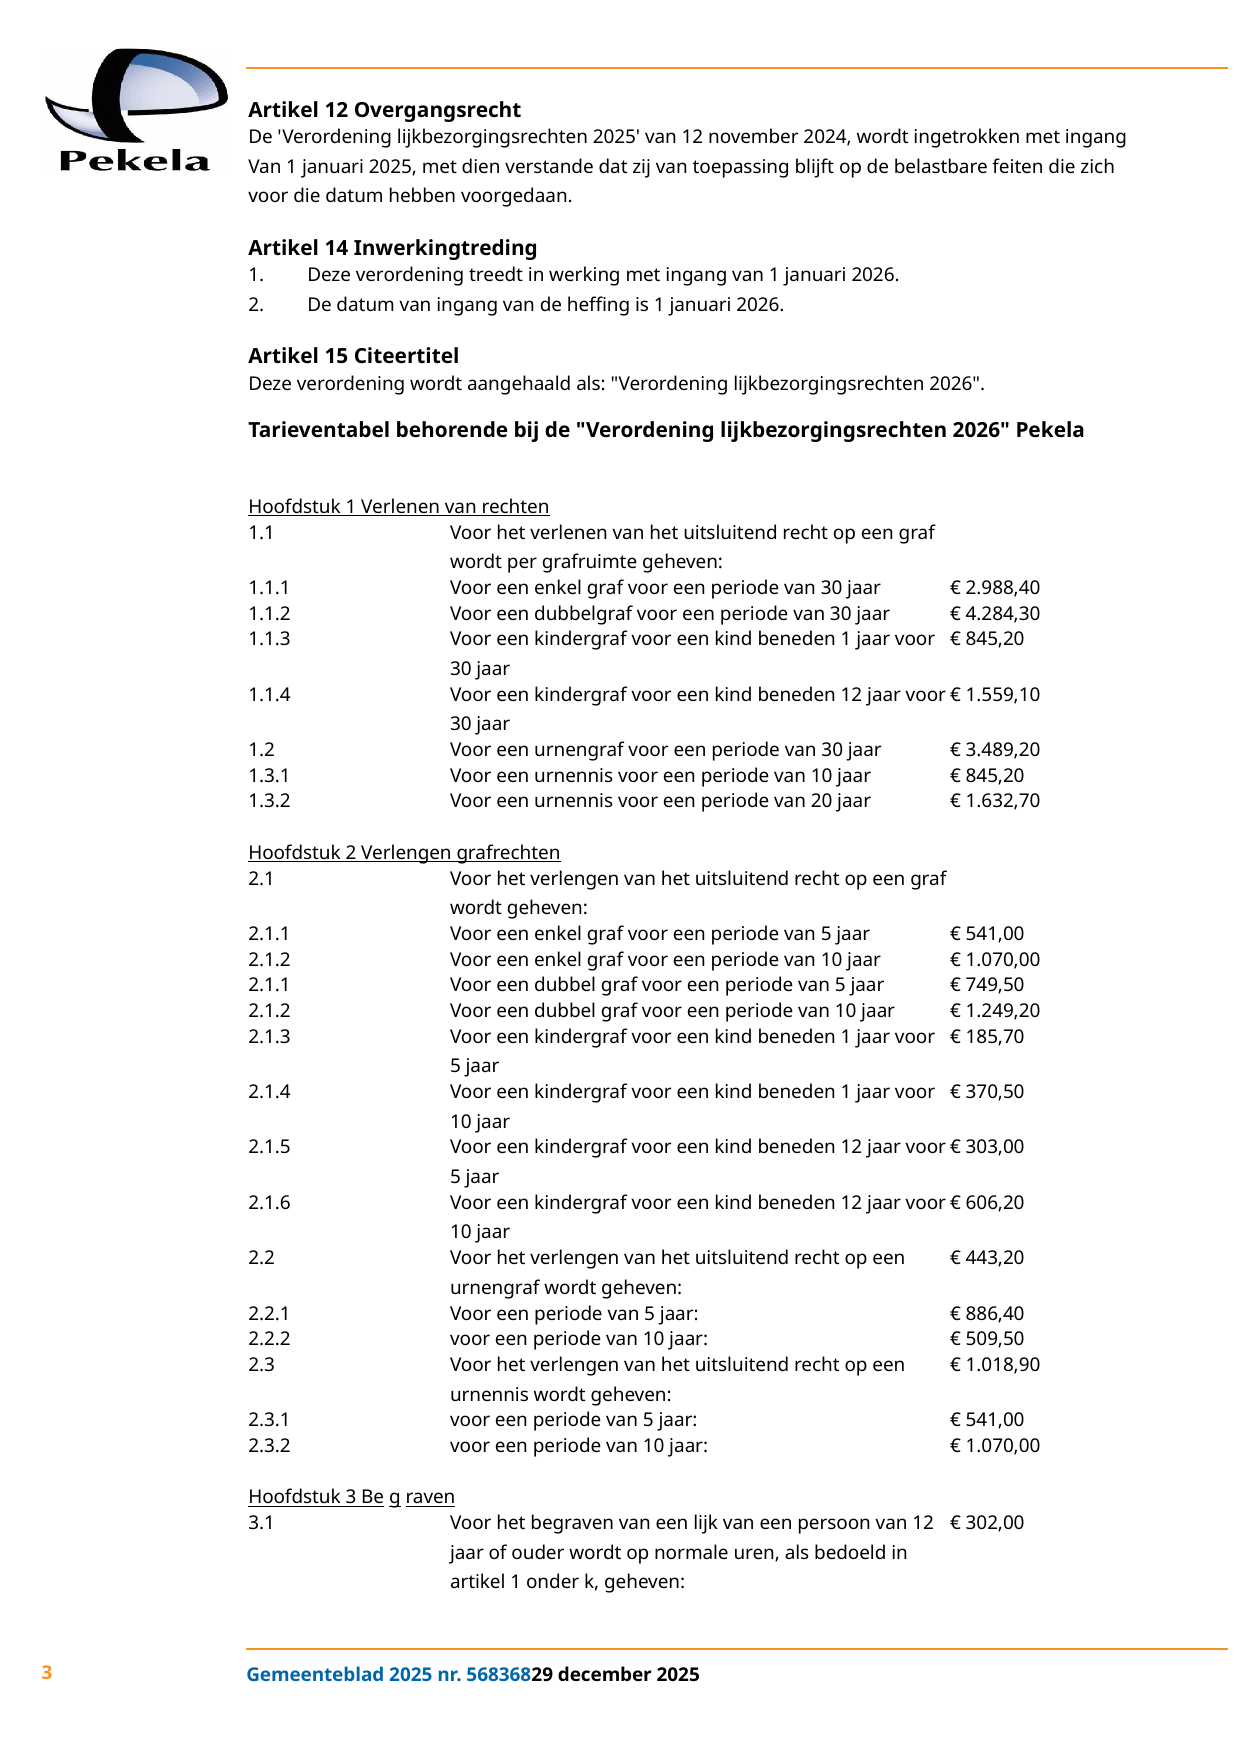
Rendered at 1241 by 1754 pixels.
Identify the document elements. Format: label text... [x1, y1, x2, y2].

table_cell Voor het begraven van een lijk van een persoon van 12 jaar of ouder wordt op normale uren, als bedoeld in artikel 1 onder k, geheven: [450, 1509, 950, 1594]
table_cell Voor een dubbel graf voor een periode van 5 jaar [450, 972, 950, 997]
table_cell 2.1.4 [248, 1079, 450, 1134]
table_cell € 541,00 [950, 1406, 1152, 1432]
table_cell 2.2 [248, 1244, 450, 1300]
text Deze verordening wordt aangehaald als: "Verordening lijkbezorgingsrechten 2026". [248, 370, 1152, 395]
table_cell Hoofdstuk 2 Verlengen grafrechten [248, 839, 1152, 865]
table_cell € 443,20 [950, 1244, 1152, 1300]
text Tarieventabel behorende bij de "Verordening lijkbezorgingsrechten 2026" Pekela [248, 415, 1152, 444]
table_cell [950, 814, 1152, 839]
list Deze verordening treedt in werking met ingang van 1 januari 2026. [248, 261, 1152, 287]
table_cell Voor een dubbel graf voor een periode van 10 jaar [450, 998, 950, 1023]
table_cell 2.3.2 [248, 1432, 450, 1458]
table_cell Voor een kindergraf voor een kind beneden 12 jaar voor 10 jaar [450, 1189, 950, 1244]
table_cell € 1.070,00 [950, 1432, 1152, 1458]
table_cell [450, 814, 950, 839]
table_cell € 303,00 [950, 1134, 1152, 1189]
table_cell Voor het verlengen van het uitsluitend recht op een urnengraf wordt geheven: [450, 1244, 950, 1300]
table_cell € 541,00 [950, 920, 1152, 946]
table_cell € 886,40 [950, 1300, 1152, 1325]
table_cell € 3.489,20 [950, 736, 1152, 762]
table_cell 2.1.3 [248, 1023, 450, 1078]
text Artikel 14 Inwerkingtreding [248, 233, 1152, 261]
table_header Hoofdstuk 1 Verlenen van rechten [248, 493, 1152, 519]
table_cell Voor een kindergraf voor een kind beneden 12 jaar voor 5 jaar [450, 1134, 950, 1189]
table_cell € 606,20 [950, 1189, 1152, 1244]
table_cell € 845,20 [950, 762, 1152, 788]
table_cell Voor een urnennis voor een periode van 10 jaar [450, 762, 950, 788]
picture [41, 47, 231, 172]
table_cell 1.1.4 [248, 681, 450, 736]
table_cell € 370,50 [950, 1079, 1152, 1134]
table_cell Voor het verlengen van het uitsluitend recht op een urnennis wordt geheven: [450, 1351, 950, 1406]
table_cell € 185,70 [950, 1023, 1152, 1078]
table_cell Voor een enkel graf voor een periode van 5 jaar [450, 920, 950, 946]
table_cell Voor een periode van 5 jaar: [450, 1300, 950, 1325]
table_cell € 1.249,20 [950, 998, 1152, 1023]
table_cell € 509,50 [950, 1325, 1152, 1351]
table_cell 1.3.1 [248, 762, 450, 788]
table_cell Voor een kindergraf voor een kind beneden 1 jaar voor 10 jaar [450, 1079, 950, 1134]
text Van 1 januari 2025, met dien verstande dat zij van toepassing blijft op de belastbare feiten die zich [248, 153, 1152, 178]
table_cell Voor een kindergraf voor een kind beneden 12 jaar voor 30 jaar [450, 681, 950, 736]
table_cell € 749,50 [950, 972, 1152, 997]
table_cell [248, 814, 450, 839]
table_cell voor een periode van 5 jaar: [450, 1406, 950, 1432]
table_cell € 1.018,90 [950, 1351, 1152, 1406]
table_cell 2.1.2 [248, 998, 450, 1023]
text voor die datum hebben voorgedaan. [248, 182, 1152, 208]
table_cell € 302,00 [950, 1509, 1152, 1594]
table_cell € 4.284,30 [950, 600, 1152, 626]
table_cell [450, 1458, 950, 1484]
table_cell Voor een enkel graf voor een periode van 10 jaar [450, 946, 950, 972]
table_cell 2.1.1 [248, 972, 450, 997]
table_cell 1.1 [248, 519, 450, 574]
list De datum van ingang van de heffing is 1 januari 2026. [248, 291, 1152, 317]
table_cell € 1.632,70 [950, 788, 1152, 813]
table_cell Hoofdstuk 3 Be g raven [248, 1484, 1152, 1509]
table_cell € 1.559,10 [950, 681, 1152, 736]
table_cell [950, 519, 1152, 574]
table_cell € 845,20 [950, 626, 1152, 681]
table_cell Voor een kindergraf voor een kind beneden 1 jaar voor 5 jaar [450, 1023, 950, 1078]
table_cell Voor een dubbelgraf voor een periode van 30 jaar [450, 600, 950, 626]
text De 'Verordening lijkbezorgingsrechten 2025' van 12 november 2024, wordt ingetrokken met ingang [248, 123, 1152, 149]
table_cell Voor een urnennis voor een periode van 20 jaar [450, 788, 950, 813]
table_cell voor een periode van 10 jaar: [450, 1432, 950, 1458]
table_cell 2.3.1 [248, 1406, 450, 1432]
table_cell Voor een enkel graf voor een periode van 30 jaar [450, 574, 950, 600]
table_cell Voor het verlenen van het uitsluitend recht op een graf wordt per grafruimte geheven: [450, 519, 950, 574]
table_cell 1.3.2 [248, 788, 450, 813]
table_cell 2.1.1 [248, 920, 450, 946]
table_cell 3.1 [248, 1509, 450, 1594]
table_cell 2.1.2 [248, 946, 450, 972]
table_cell 2.1.5 [248, 1134, 450, 1189]
table_cell Voor een urnengraf voor een periode van 30 jaar [450, 736, 950, 762]
table_cell € 1.070,00 [950, 946, 1152, 972]
table_cell [248, 1458, 450, 1484]
table_cell 2.2.1 [248, 1300, 450, 1325]
table_cell voor een periode van 10 jaar: [450, 1325, 950, 1351]
table_cell € 2.988,40 [950, 574, 1152, 600]
table_cell 1.1.3 [248, 626, 450, 681]
table_cell [950, 1458, 1152, 1484]
table_cell 2.2.2 [248, 1325, 450, 1351]
text Artikel 15 Citeertitel [248, 341, 1152, 370]
table_cell 1.1.1 [248, 574, 450, 600]
table_cell Voor het verlengen van het uitsluitend recht op een graf wordt geheven: [450, 865, 950, 920]
table_cell 1.1.2 [248, 600, 450, 626]
table_cell 2.3 [248, 1351, 450, 1406]
table_cell [950, 865, 1152, 920]
table_cell Voor een kindergraf voor een kind beneden 1 jaar voor 30 jaar [450, 626, 950, 681]
text Artikel 12 Overgangsrecht [248, 95, 1152, 123]
table_cell 2.1.6 [248, 1189, 450, 1244]
table_cell 1.2 [248, 736, 450, 762]
table_cell 2.1 [248, 865, 450, 920]
